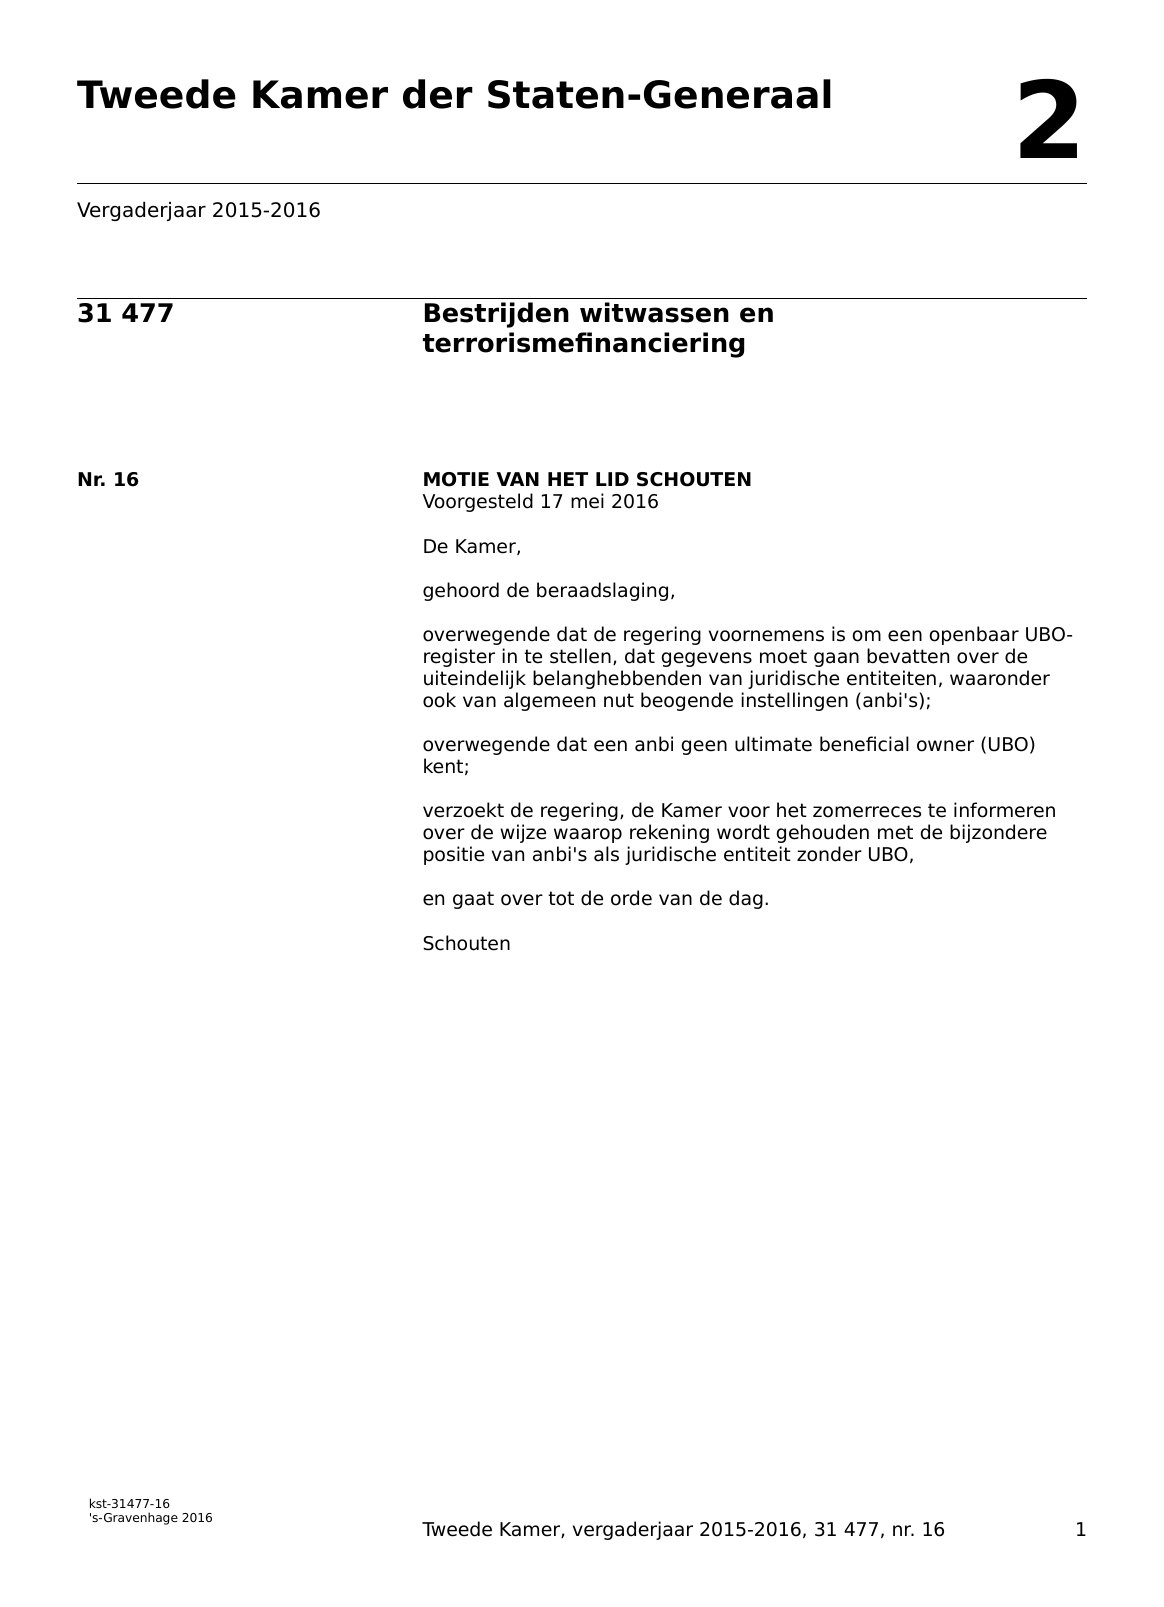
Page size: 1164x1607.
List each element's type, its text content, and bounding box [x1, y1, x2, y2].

text De Kamer, [422, 536, 1087, 557]
text overwegende dat een anbi geen ultimate beneficial owner (UBO) kent; [422, 734, 1087, 778]
text en gaat over tot de orde van de dag. [422, 888, 1087, 910]
text gehoord de beraadslaging, [422, 580, 1087, 602]
table_cell Vergaderjaar 2015-2016 [77, 184, 1087, 298]
table_header Tweede Kamer der Staten-Generaal [77, 59, 886, 183]
text verzoekt de regering, de Kamer voor het zomerreces te informeren over de wijze waarop rekening wordt gehouden met de bijzondere positie van anbi's als juridische entiteit zonder UBO, [422, 800, 1087, 866]
table_header 2 [886, 59, 1087, 183]
text overwegende dat de regering voornemens is om een openbaar UBO-register in te stellen, dat gegevens moet gaan bevatten over de uiteindelijk belanghebbenden van juridische entiteiten, waaronder ook van algemeen nut beogende instellingen (anbi's); [422, 624, 1087, 712]
text 's-Gravenhage 2016 [88, 1511, 323, 1525]
text Voorgesteld 17 mei 2016 [422, 491, 1087, 513]
subtitle 31 477 Bestrijden witwassen en terrorismefinanciering [77, 299, 1087, 358]
text Schouten [422, 932, 1087, 954]
text kst-31477-16 [88, 1497, 323, 1511]
subtitle Nr. 16 MOTIE VAN HET LID SCHOUTEN [77, 469, 1087, 491]
